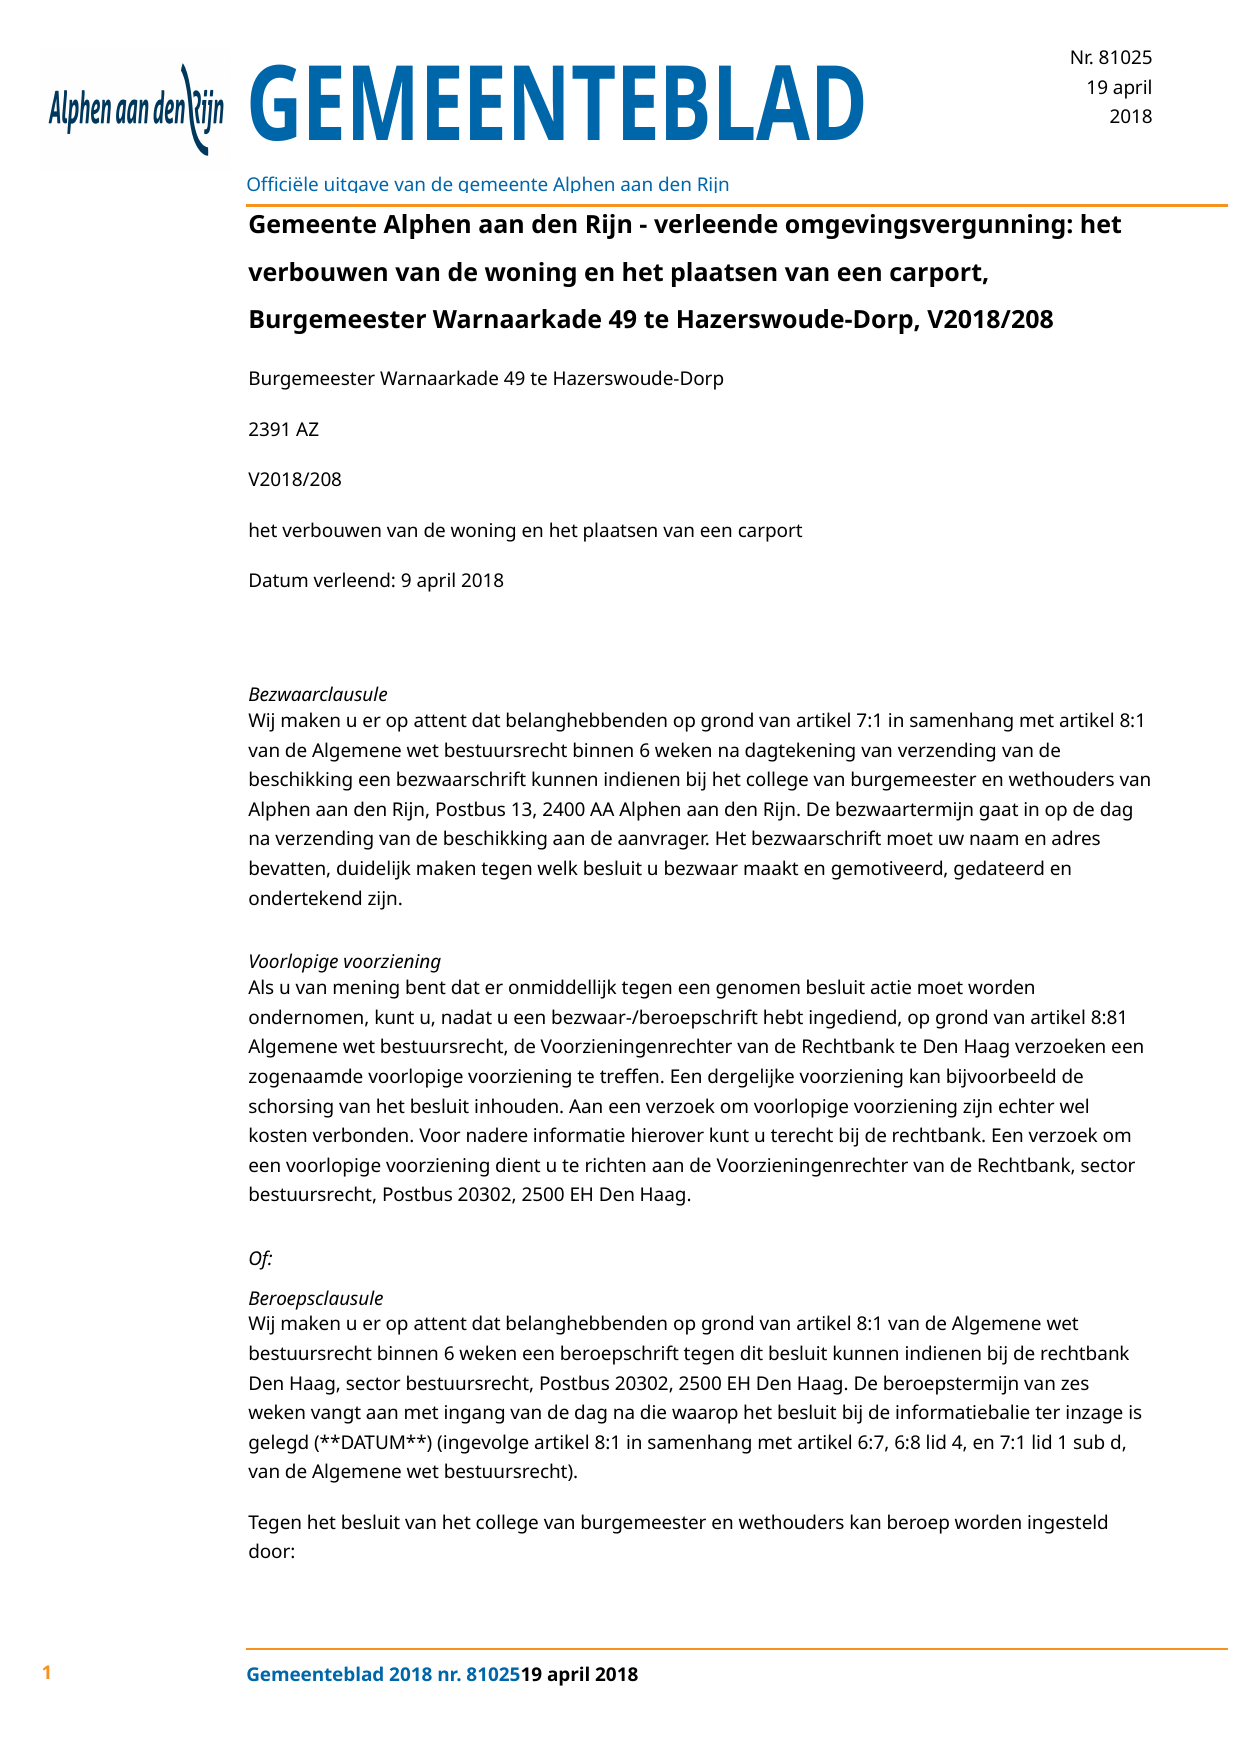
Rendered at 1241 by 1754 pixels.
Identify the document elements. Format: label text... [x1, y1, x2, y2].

text Burgemeester Warnaarkade 49 te Hazerswoude-Dorp [248, 366, 1152, 391]
text Bezwaarclausule [248, 682, 1152, 707]
text 2391 AZ [248, 416, 1152, 442]
picture [41, 47, 231, 172]
text Wij maken u er op attent dat belanghebbenden op grond van artikel 8:1 van de Algemene wet bestuursrecht binnen 6 weken een beroepschrift tegen dit besluit kunnen indienen bij de rechtbank Den Haag, sector bestuursrecht, Postbus 20302, 2500 EH Den Haag. De beroepstermijn van zes weken vangt aan met ingang van de dag na die waarop het besluit bij de informatiebalie ter inzage is gelegd (**DATUM**) (ingevolge artikel 8:1 in samenhang met artikel 6:7, 6:8 lid 4, en 7:1 lid 1 sub d, van de Algemene wet bestuursrecht). [248, 1311, 1152, 1484]
text V2018/208 [248, 466, 1152, 492]
text Datum verleend: 9 april 2018 [248, 567, 1152, 593]
text Als u van mening bent dat er onmiddellijk tegen een genomen besluit actie moet worden ondernomen, kunt u, nadat u een bezwaar-/beroepschrift hebt ingediend, op grond van artikel 8:81 Algemene wet bestuursrecht, de Voorzieningenrechter van de Rechtbank te Den Haag verzoeken een zogenaamde voorlopige voorziening te treffen. Een dergelijke voorziening kan bijvoorbeeld de schorsing van het besluit inhouden. Aan een verzoek om voorlopige voorziening zijn echter wel kosten verbonden. Voor nadere informatie hierover kunt u terecht bij de rechtbank. Een verzoek om een voorlopige voorziening dient u te richten aan de Voorzieningenrechter van de Rechtbank, sector bestuursrecht, Postbus 20302, 2500 EH Den Haag. [248, 974, 1152, 1207]
text Voorlopige voorziening [248, 949, 1152, 974]
text Tegen het besluit van het college van burgemeester en wethouders kan beroep worden ingesteld door: [248, 1509, 1152, 1564]
text Of: [248, 1246, 1152, 1271]
text Gemeente Alphen aan den Rijn - verleende omgevingsvergunning: het verbouwen van de woning en het plaatsen van een carport, Burgemeester Warnaarkade 49 te Hazerswoude-Dorp, V2018/208 [248, 207, 1152, 336]
text Beroepsclausule [248, 1285, 1152, 1311]
text Wij maken u er op attent dat belanghebbenden op grond van artikel 7:1 in samenhang met artikel 8:1 van de Algemene wet bestuursrecht binnen 6 weken na dagtekening van verzending van de beschikking een bezwaarschrift kunnen indienen bij het college van burgemeester en wethouders van Alphen aan den Rijn, Postbus 13, 2400 AA Alphen aan den Rijn. De bezwaartermijn gaat in op de dag na verzending van de beschikking aan de aanvrager. Het bezwaarschrift moet uw naam en adres bevatten, duidelijk maken tegen welk besluit u bezwaar maakt en gemotiveerd, gedateerd en ondertekend zijn. [248, 707, 1152, 911]
text het verbouwen van de woning en het plaatsen van een carport [248, 517, 1152, 542]
